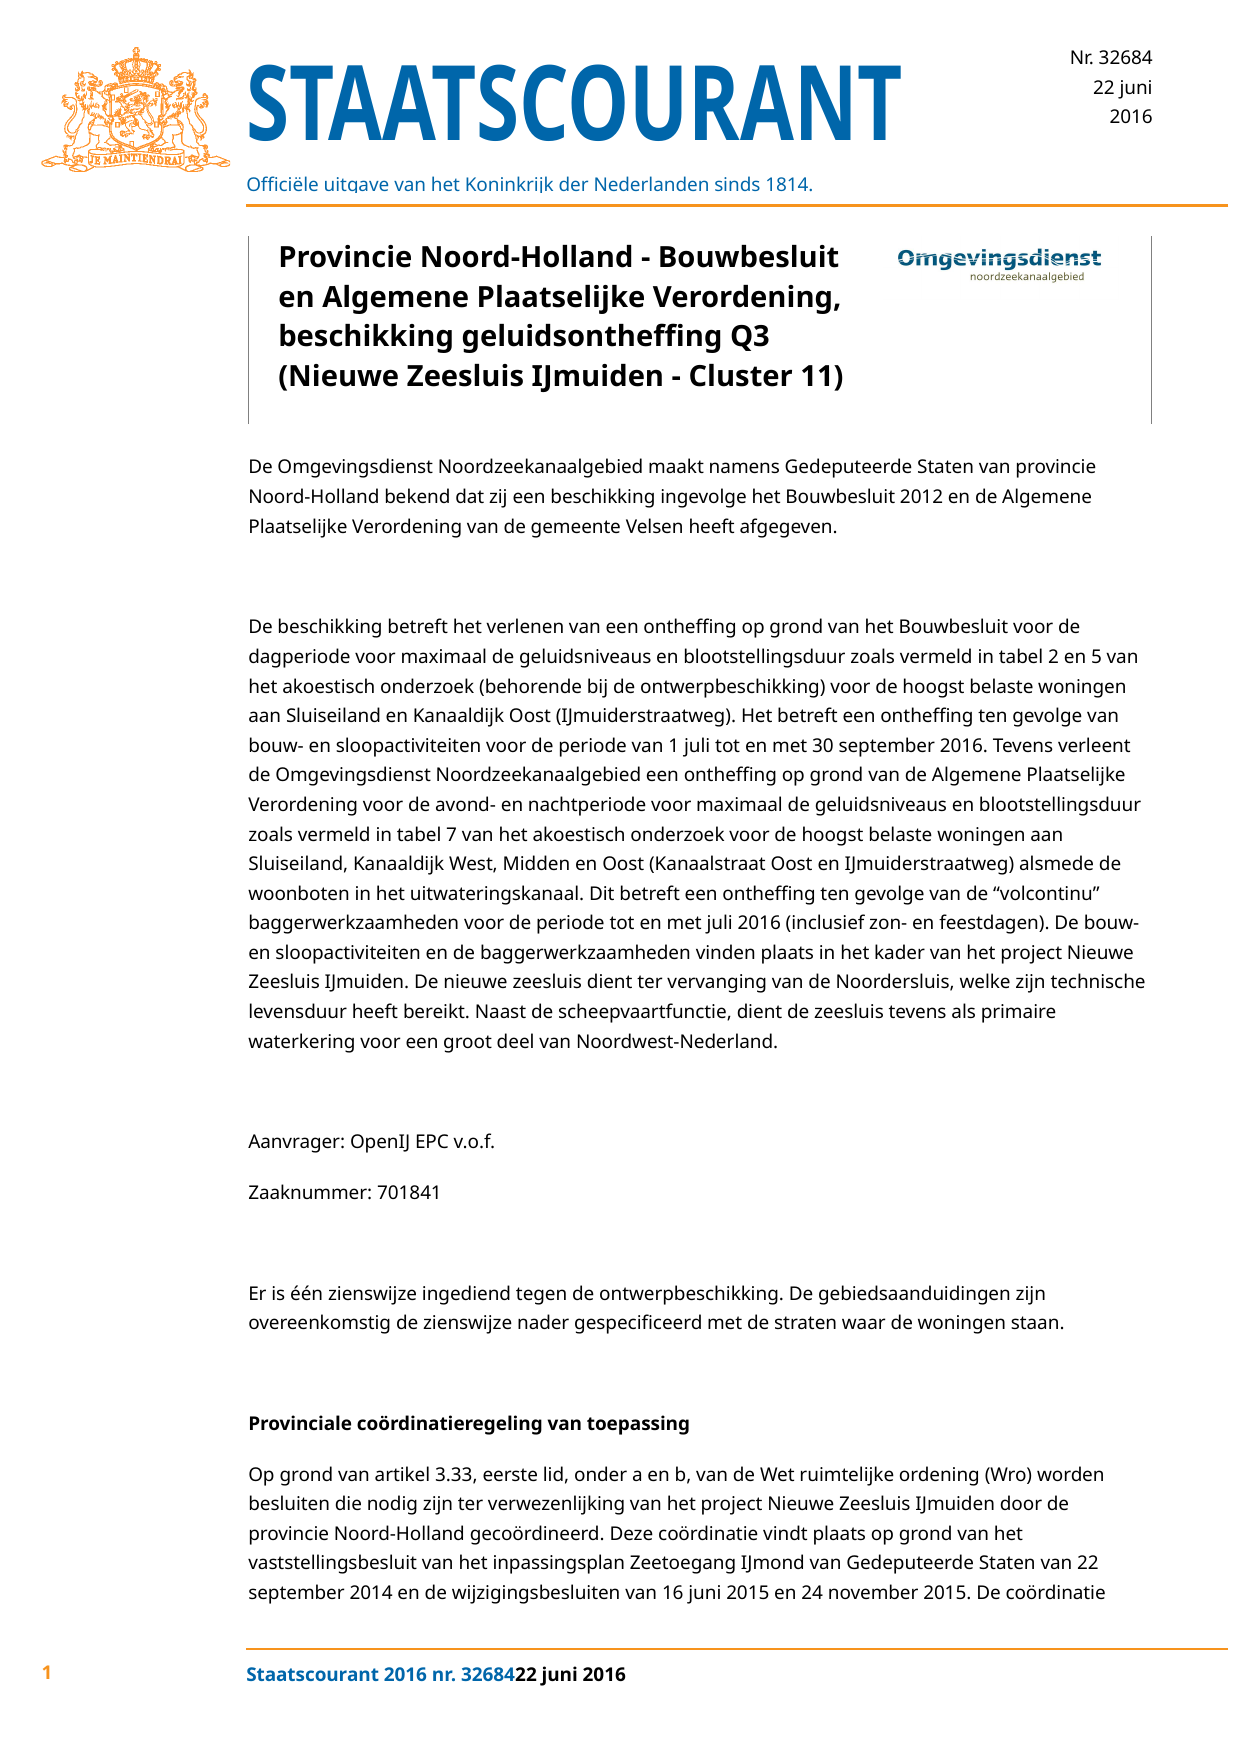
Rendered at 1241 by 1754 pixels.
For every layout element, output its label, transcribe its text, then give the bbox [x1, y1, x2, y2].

text De beschikking betreft het verlenen van een ontheffing op grond van het Bouwbesluit voor de dagperiode voor maximaal de geluidsniveaus en blootstellingsduur zoals vermeld in tabel 2 en 5 van het akoestisch onderzoek (behorende bij de ontwerpbeschikking) voor de hoogst belaste woningen aan Sluiseiland en Kanaaldijk Oost (IJmuiderstraatweg). Het betreft een ontheffing ten gevolge van bouw- en sloopactiviteiten voor de periode van 1 juli tot en met 30 september 2016. Tevens verleent de Omgevingsdienst Noordzeekanaalgebied een ontheffing op grond van de Algemene Plaatselijke Verordening voor de avond- en nachtperiode voor maximaal de geluidsniveaus en blootstellingsduur zoals vermeld in tabel 7 van het akoestisch onderzoek voor de hoogst belaste woningen aan Sluiseiland, Kanaaldijk West, Midden en Oost (Kanaalstraat Oost en IJmuiderstraatweg) alsmede de woonboten in het uitwateringskanaal. Dit betreft een ontheffing ten gevolge van de “volcontinu” baggerwerkzaamheden voor de periode tot en met juli 2016 (inclusief zon- en feestdagen). De bouw- en sloopactiviteiten en de baggerwerkzaamheden vinden plaats in het kader van het project Nieuwe Zeesluis IJmuiden. De nieuwe zeesluis dient ter vervanging van de Noordersluis, welke zijn technische levensduur heeft bereikt. Naast de scheepvaartfunctie, dient de zeesluis tevens als primaire waterkering voor een groot deel van Noordwest-Nederland. [248, 614, 1152, 1053]
text Op grond van artikel 3.33, eerste lid, onder a en b, van de Wet ruimtelijke ordening (Wro) worden besluiten die nodig zijn ter verwezenlijking van het project Nieuwe Zeesluis IJmuiden door de provincie Noord-Holland gecoördineerd. Deze coördinatie vindt plaats op grond van het vaststellingsbesluit van het inpassingsplan Zeetoegang IJmond van Gedeputeerde Staten van 22 september 2014 en de wijzigingsbesluiten van 16 juni 2015 en 24 november 2015. De coördinatie [248, 1461, 1152, 1605]
text Zaaknummer: 701841 [248, 1179, 1152, 1205]
text Aanvrager: OpenIJ EPC v.o.f. [248, 1129, 1152, 1154]
picture [41, 47, 231, 172]
table_header [850, 236, 1151, 424]
text De Omgevingsdienst Noordzeekanaalgebied maakt namens Gedeputeerde Staten van provincie Noord-Holland bekend dat zij een beschikking ingevolge het Bouwbesluit 2012 en de Algemene Plaatselijke Verordening van de gemeente Velsen heeft afgegeven. [248, 454, 1152, 538]
table_header Provincie Noord-Holland - Bouwbesluit en Algemene Plaatselijke Verordening, beschikking geluidsontheffing Q3 (Nieuwe Zeesluis IJmuiden - Cluster 11) [249, 236, 850, 424]
text Er is één zienswijze ingediend tegen de ontwerpbeschikking. De gebiedsaanduidingen zijn overeenkomstig de zienswijze nader gespecificeerd met de straten waar de woningen staan. [248, 1280, 1152, 1335]
picture [882, 236, 1119, 300]
text Provinciale coördinatieregeling van toepassing [248, 1410, 1152, 1436]
